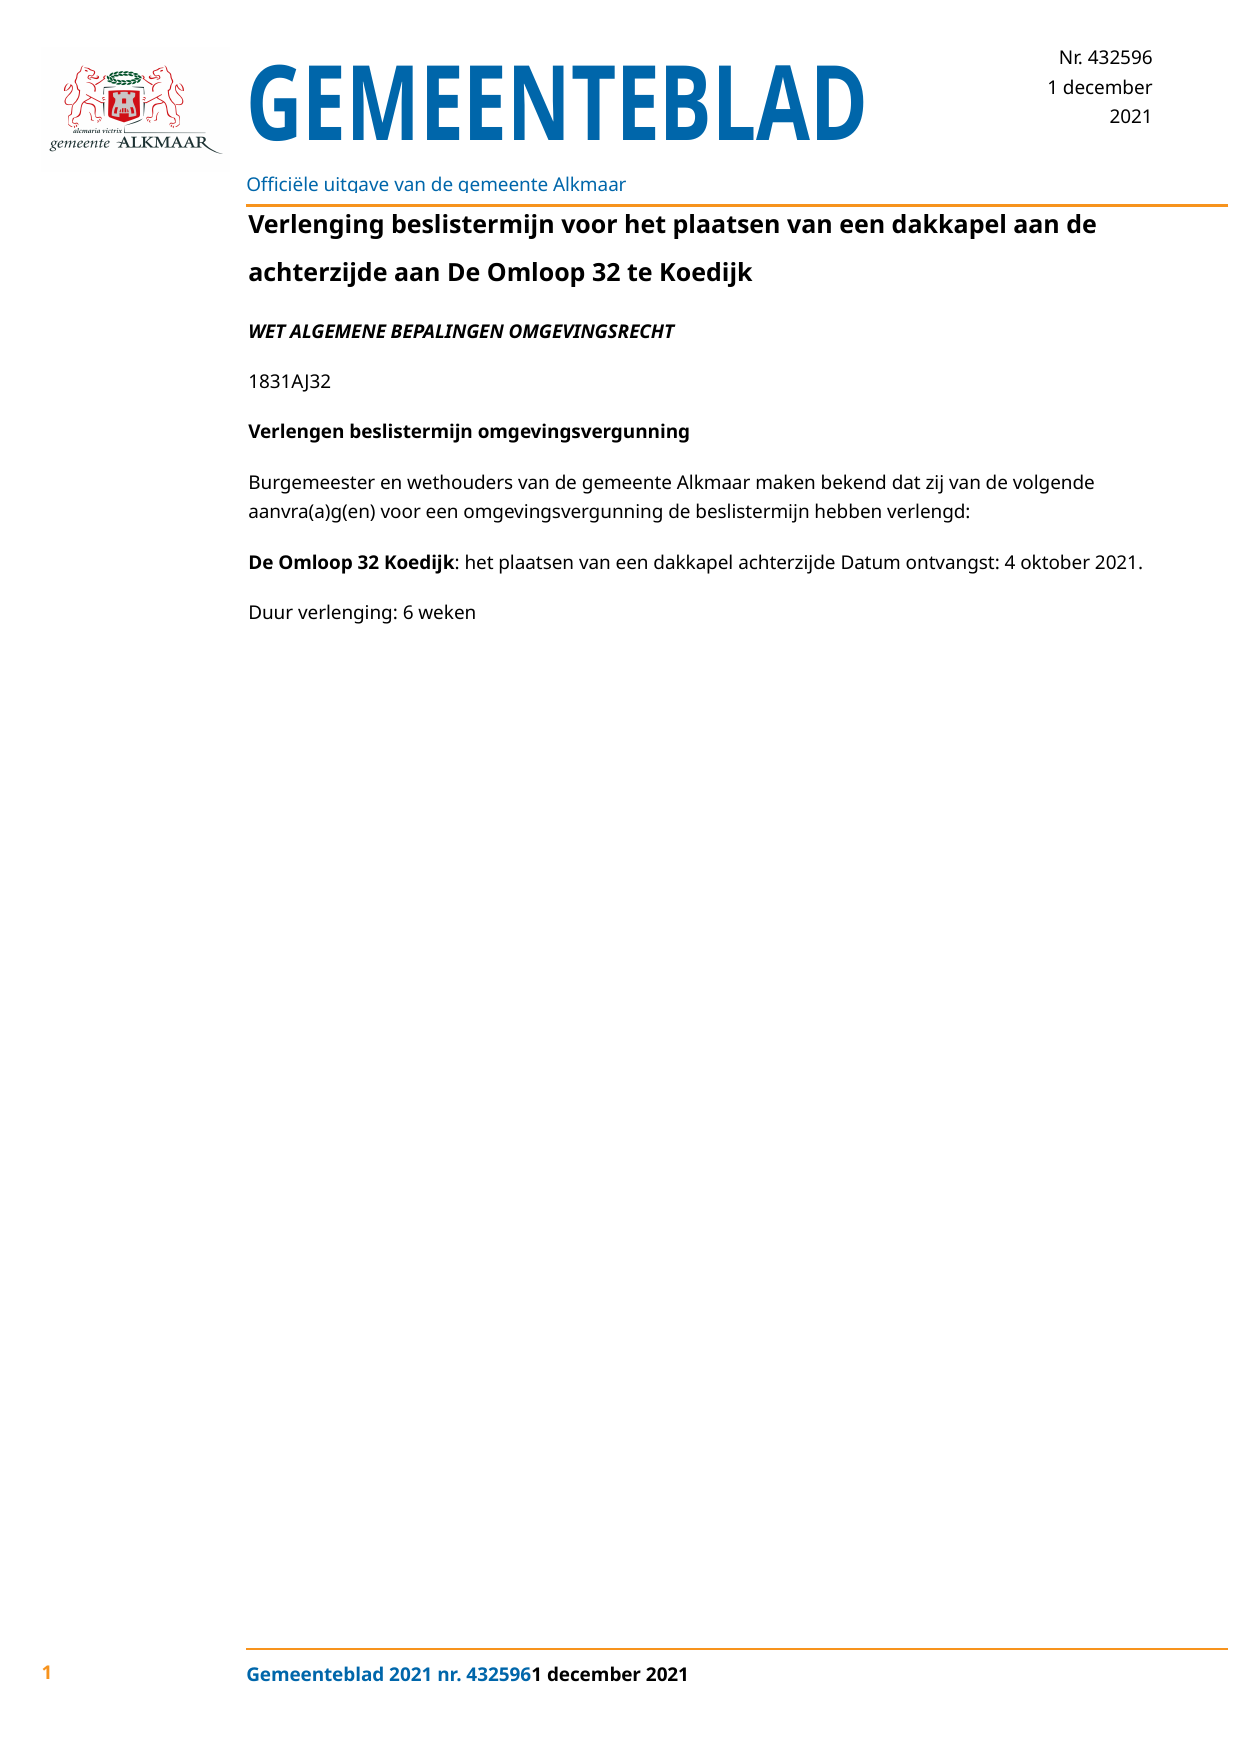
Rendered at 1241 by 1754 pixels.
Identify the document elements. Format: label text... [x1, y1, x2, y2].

text 1831AJ32 [248, 368, 1152, 394]
text De Omloop 32 Koedijk: het plaatsen van een dakkapel achterzijde Datum ontvangst: 4 oktober 2021. [248, 549, 1152, 575]
text Duur verlenging: 6 weken [248, 599, 1152, 625]
picture [41, 47, 231, 172]
text WET ALGEMENE BEPALINGEN OMGEVINGSRECHT [248, 318, 1152, 344]
text Burgemeester en wethouders van de gemeente Alkmaar maken bekend dat zij van de volgende aanvra(a)g(en) voor een omgevingsvergunning de beslistermijn hebben verlengd: [248, 469, 1152, 524]
text Verlengen beslistermijn omgevingsvergunning [248, 419, 1152, 444]
text Verlenging beslistermijn voor het plaatsen van een dakkapel aan de achterzijde aan De Omloop 32 te Koedijk [248, 207, 1152, 288]
